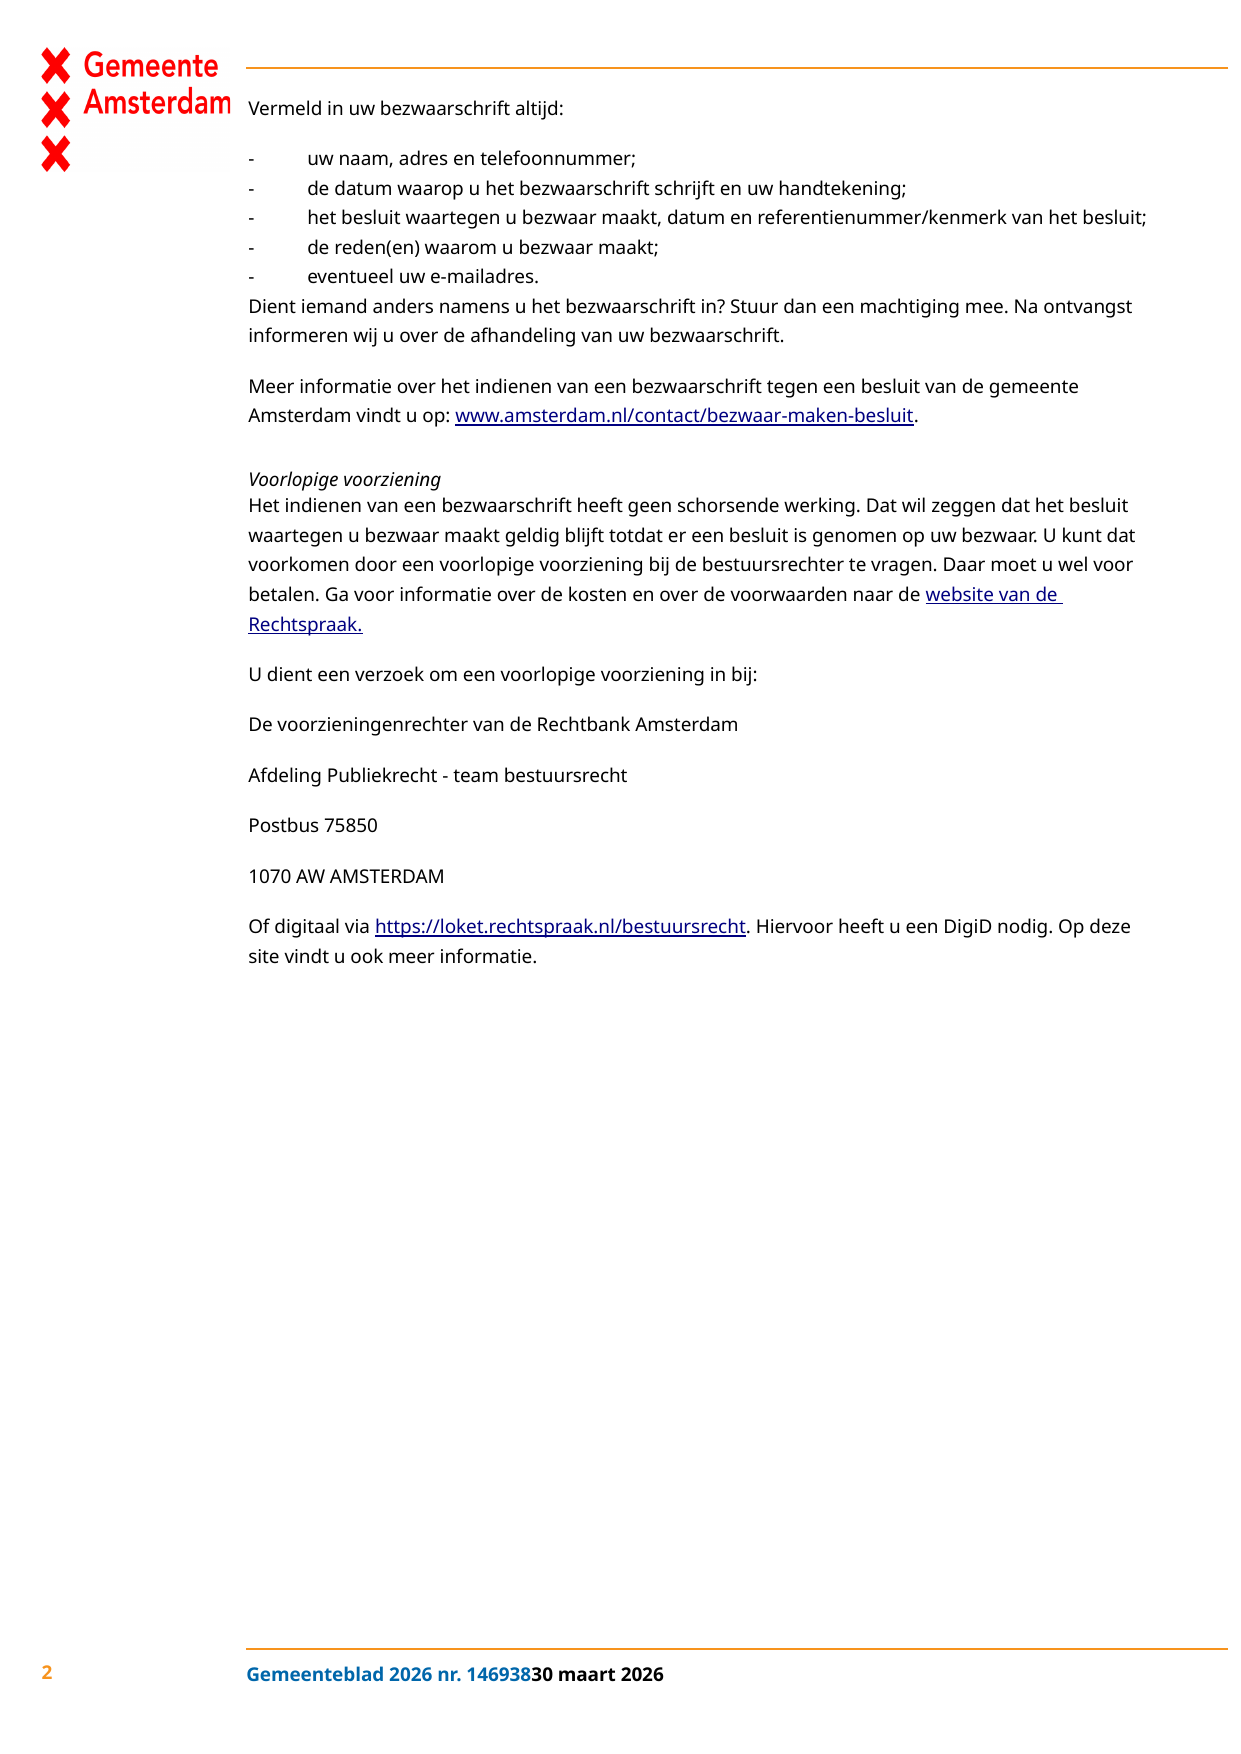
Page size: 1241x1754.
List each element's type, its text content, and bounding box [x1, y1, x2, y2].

text Voorlopige voorziening [248, 467, 1152, 492]
list het besluit waartegen u bezwaar maakt, datum en referentienummer/kenmerk van het besluit; [248, 204, 1152, 230]
list de reden(en) waarom u bezwaar maakt; [248, 234, 1152, 260]
text Dient iemand anders namens u het bezwaarschrift in? Stuur dan een machtiging mee. Na ontvangst informeren wij u over de afhandeling van uw bezwaarschrift. [248, 293, 1152, 348]
list uw naam, adres en telefoonnummer; [248, 145, 1152, 171]
text Vermeld in uw bezwaarschrift altijd: [248, 95, 1152, 121]
list eventueel uw e-mailadres. [248, 263, 1152, 289]
text 1070 AW AMSTERDAM [248, 863, 1152, 888]
text Afdeling Publiekrecht - team bestuursrecht [248, 762, 1152, 788]
list de datum waarop u het bezwaarschrift schrijft en uw handtekening; [248, 175, 1152, 201]
text Meer informatie over het indienen van een bezwaarschrift tegen een besluit van de gemeente Amsterdam vindt u op: www.amsterdam.nl/contact/bezwaar-maken-besluit. [248, 373, 1152, 428]
text De voorzieningenrechter van de Rechtbank Amsterdam [248, 712, 1152, 737]
text Postbus 75850 [248, 812, 1152, 838]
text Het indienen van een bezwaarschrift heeft geen schorsende werking. Dat wil zeggen dat het besluit waartegen u bezwaar maakt geldig blijft totdat er een besluit is genomen op uw bezwaar. U kunt dat voorkomen door een voorlopige voorziening bij de bestuursrechter te vragen. Daar moet u wel voor betalen. Ga voor informatie over de kosten en over de voorwaarden naar de website van de Rechtspraak. [248, 492, 1152, 636]
text U dient een verzoek om een voorlopige voorziening in bij: [248, 661, 1152, 687]
picture [41, 47, 231, 172]
text Of digitaal via https://loket.rechtspraak.nl/bestuursrecht. Hiervoor heeft u een DigiD nodig. Op deze site vindt u ook meer informatie. [248, 913, 1152, 968]
